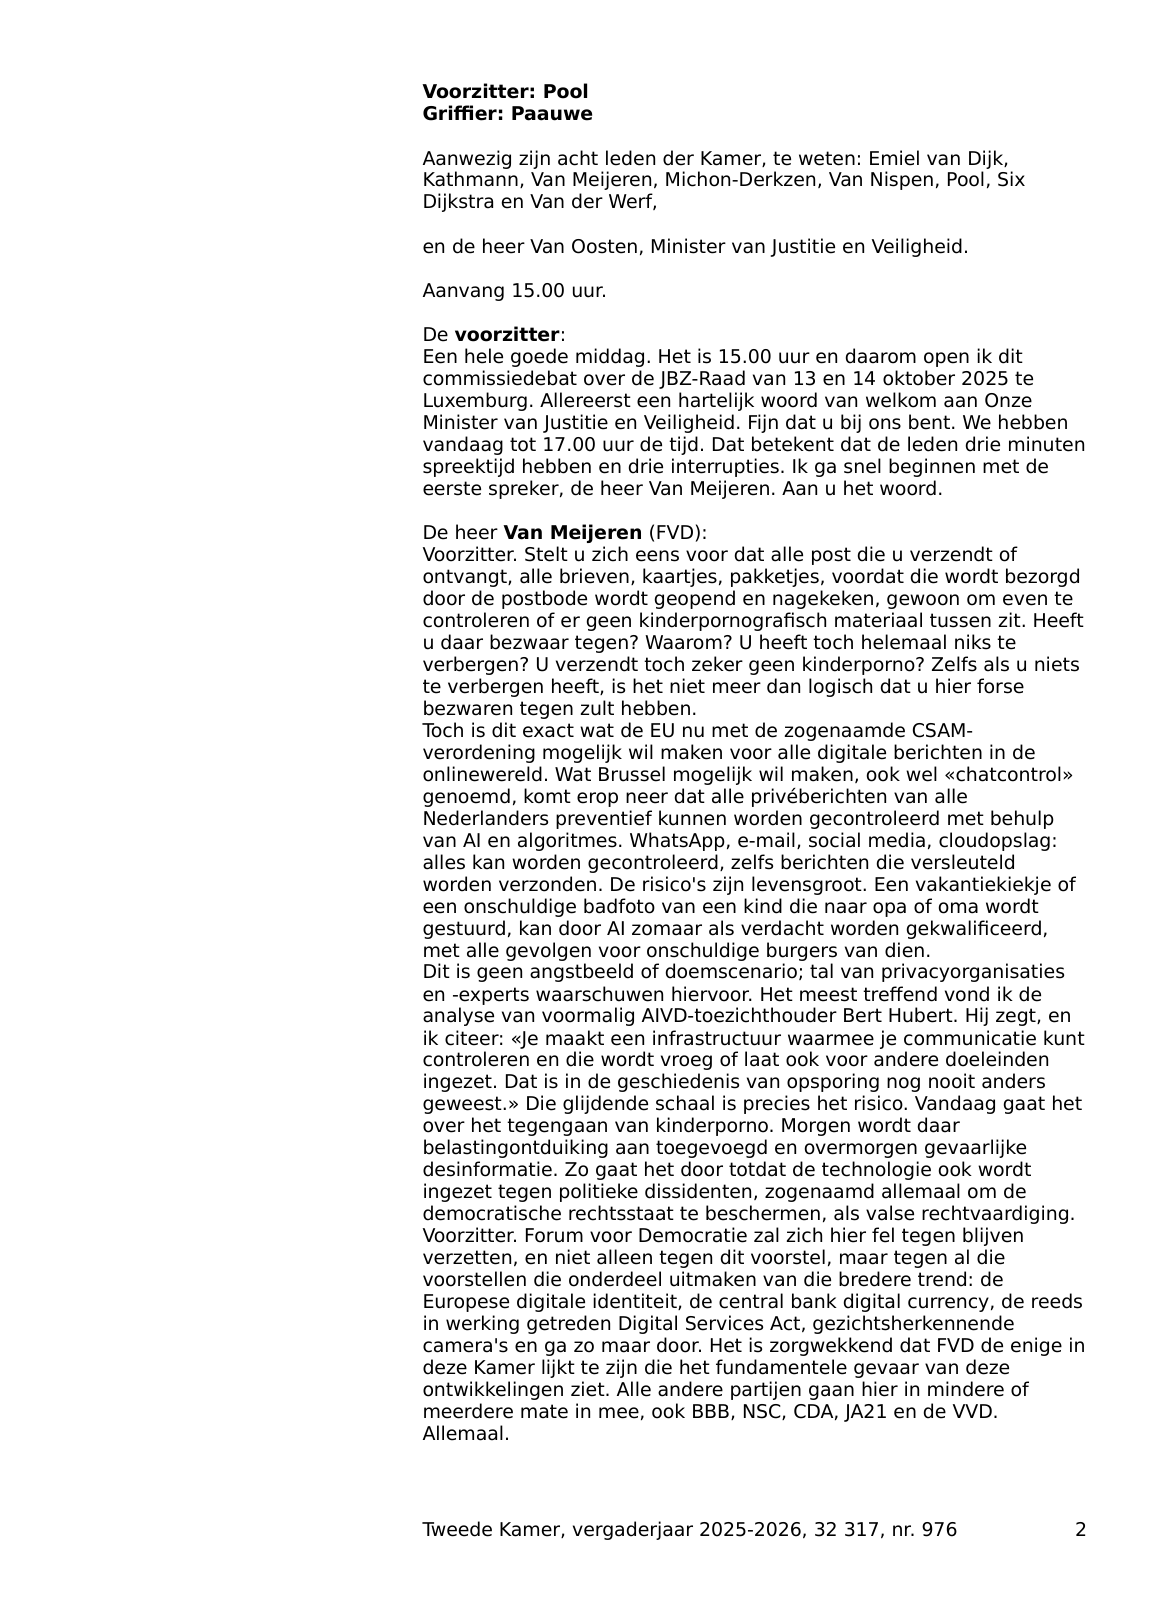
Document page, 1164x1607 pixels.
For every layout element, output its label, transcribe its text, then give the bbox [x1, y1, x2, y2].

text Voorzitter. Stelt u zich eens voor dat alle post die u verzendt of ontvangt, alle brieven, kaartjes, pakketjes, voordat die wordt bezorgd door de postbode wordt geopend en nagekeken, gewoon om even te controleren of er geen kinderpornografisch materiaal tussen zit. Heeft u daar bezwaar tegen? Waarom? U heeft toch helemaal niks te verbergen? U verzendt toch zeker geen kinderporno? Zelfs als u niets te verbergen heeft, is het niet meer dan logisch dat u hier forse bezwaren tegen zult hebben. [422, 544, 1087, 720]
text Aanvang 15.00 uur. [422, 280, 1087, 302]
text De heer Van Meijeren (FVD): [422, 522, 1087, 544]
text en de heer Van Oosten, Minister van Justitie en Veiligheid. [422, 236, 1087, 257]
text De voorzitter: [422, 324, 1087, 346]
text Aanwezig zijn acht leden der Kamer, te weten: Emiel van Dijk, Kathmann, Van Meijeren, Michon-Derkzen, Van Nispen, Pool, Six Dijkstra en Van der Werf, [422, 147, 1087, 213]
text Een hele goede middag. Het is 15.00 uur en daarom open ik dit commissiedebat over de JBZ-Raad van 13 en 14 oktober 2025 te Luxemburg. Allereerst een hartelijk woord van welkom aan Onze Minister van Justitie en Veiligheid. Fijn dat u bij ons bent. We hebben vandaag tot 17.00 uur de tijd. Dat betekent dat de leden drie minuten spreektijd hebben en drie interrupties. Ik ga snel beginnen met de eerste spreker, de heer Van Meijeren. Aan u het woord. [422, 346, 1087, 500]
text Voorzitter: Pool [422, 81, 1087, 103]
text Toch is dit exact wat de EU nu met de zogenaamde CSAM-verordening mogelijk wil maken voor alle digitale berichten in de onlinewereld. Wat Brussel mogelijk wil maken, ook wel «chatcontrol» genoemd, komt erop neer dat alle privéberichten van alle Nederlanders preventief kunnen worden gecontroleerd met behulp van AI en algoritmes. WhatsApp, e-mail, social media, cloudopslag: alles kan worden gecontroleerd, zelfs berichten die versleuteld worden verzonden. De risico's zijn levensgroot. Een vakantiekiekje of een onschuldige badfoto van een kind die naar opa of oma wordt gestuurd, kan door AI zomaar als verdacht worden gekwalificeerd, met alle gevolgen voor onschuldige burgers van dien. [422, 720, 1087, 961]
text Griffier: Paauwe [422, 103, 1087, 125]
text Dit is geen angstbeeld of doemscenario; tal van privacyorganisaties en -experts waarschuwen hiervoor. Het meest treffend vond ik de analyse van voormalig AIVD-toezichthouder Bert Hubert. Hij zegt, en ik citeer: «Je maakt een infrastructuur waarmee je communicatie kunt controleren en die wordt vroeg of laat ook voor andere doeleinden ingezet. Dat is in de geschiedenis van opsporing nog nooit anders geweest.» Die glijdende schaal is precies het risico. Vandaag gaat het over het tegengaan van kinderporno. Morgen wordt daar belastingontduiking aan toegevoegd en overmorgen gevaarlijke desinformatie. Zo gaat het door totdat de technologie ook wordt ingezet tegen politieke dissidenten, zogenaamd allemaal om de democratische rechtsstaat te beschermen, als valse rechtvaardiging. [422, 961, 1087, 1225]
text Voorzitter. Forum voor Democratie zal zich hier fel tegen blijven verzetten, en niet alleen tegen dit voorstel, maar tegen al die voorstellen die onderdeel uitmaken van die bredere trend: de Europese digitale identiteit, de central bank digital currency, de reeds in werking getreden Digital Services Act, gezichtsherkennende camera's en ga zo maar door. Het is zorgwekkend dat FVD de enige in deze Kamer lijkt te zijn die het fundamentele gevaar van deze ontwikkelingen ziet. Alle andere partijen gaan hier in mindere of meerdere mate in mee, ook BBB, NSC, CDA, JA21 en de VVD. Allemaal. [422, 1225, 1087, 1445]
